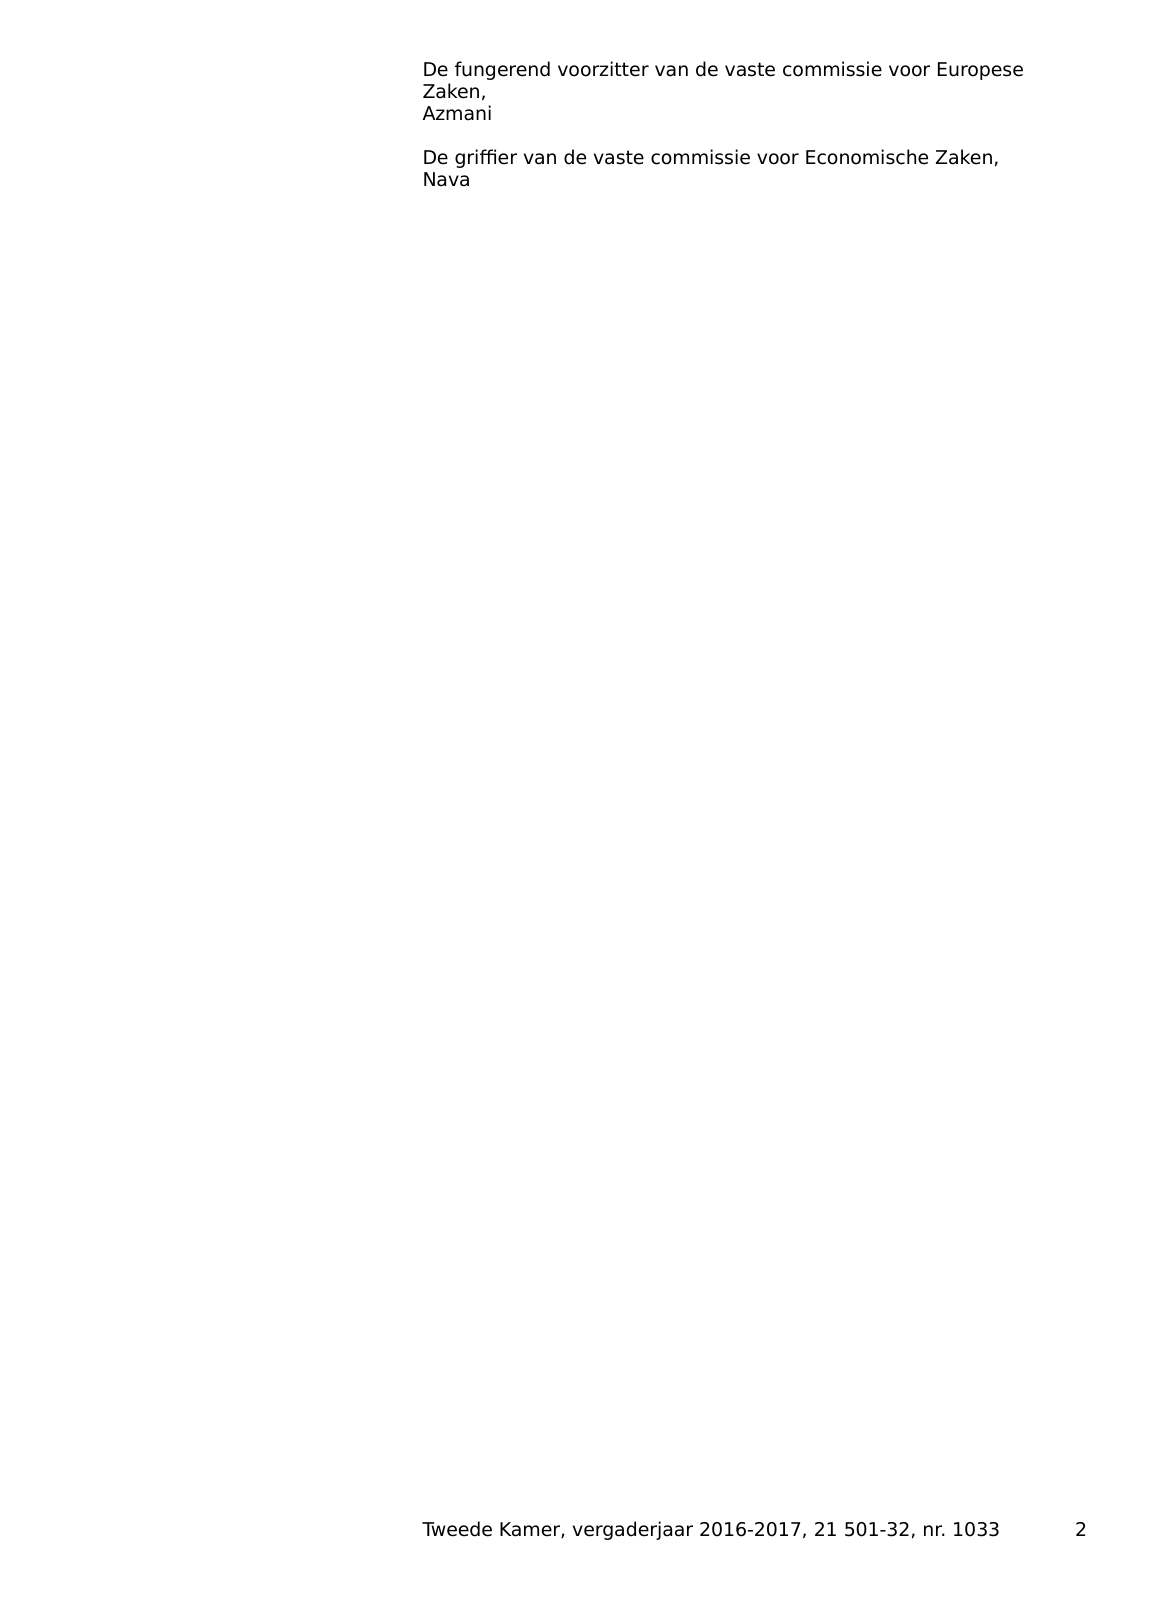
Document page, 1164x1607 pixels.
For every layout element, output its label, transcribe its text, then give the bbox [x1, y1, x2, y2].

text De fungerend voorzitter van de vaste commissie voor Europese Zaken, Azmani [422, 59, 1087, 125]
text De griffier van de vaste commissie voor Economische Zaken, Nava [422, 147, 1087, 191]
